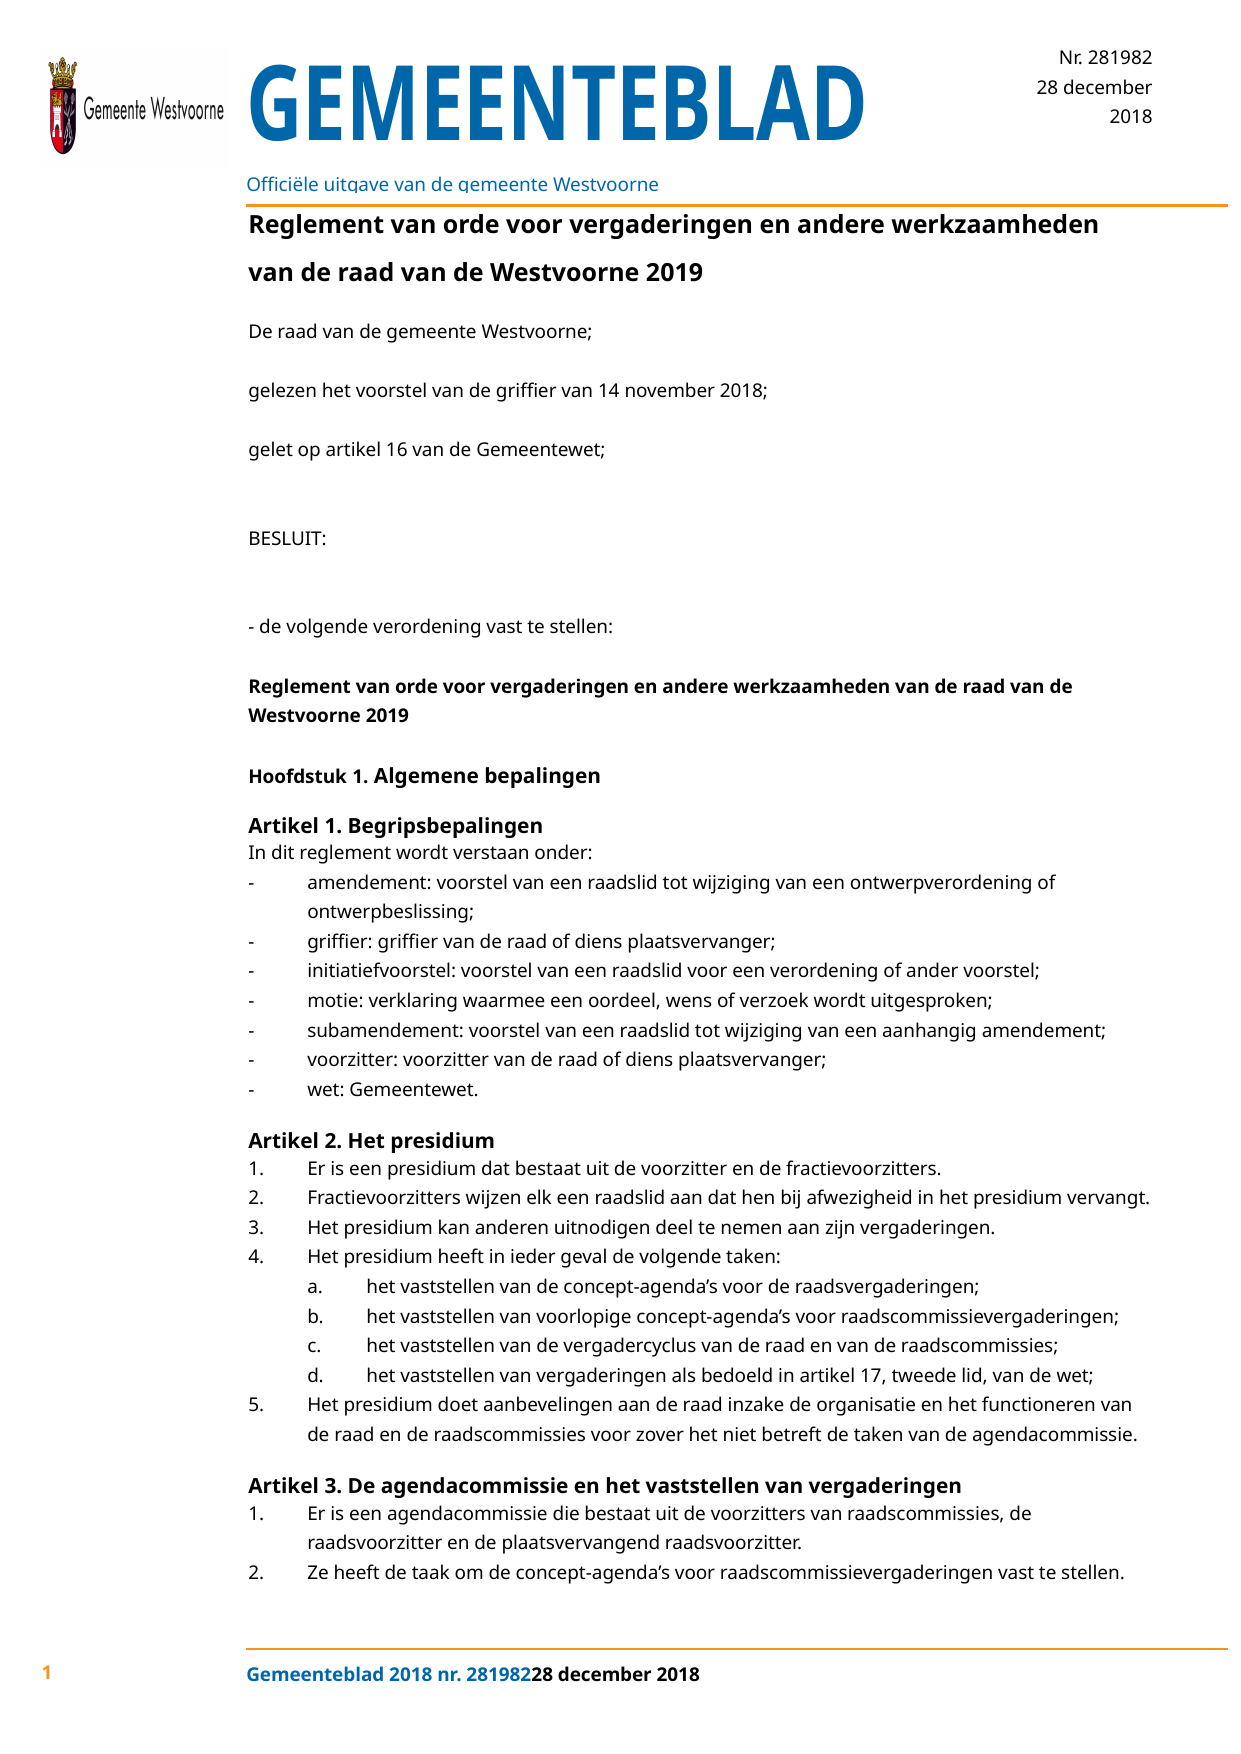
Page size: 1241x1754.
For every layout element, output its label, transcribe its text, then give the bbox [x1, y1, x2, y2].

text Reglement van orde voor vergaderingen en andere werkzaamheden van de raad van de Westvoorne 2019 [248, 207, 1152, 288]
text In dit reglement wordt verstaan onder: [248, 839, 1152, 865]
list initiatiefvoorstel: voorstel van een raadslid voor een verordening of ander voorstel; [248, 958, 1152, 983]
text Reglement van orde voor vergaderingen en andere werkzaamheden van de raad van de Westvoorne 2019 [248, 673, 1152, 728]
list het vaststellen van voorlopige concept-agenda’s voor raadscommissievergaderingen; [307, 1303, 1152, 1328]
text Artikel 2. Het presidium [248, 1126, 1152, 1155]
list Fractievoorzitters wijzen elk een raadslid aan dat hen bij afwezigheid in het presidium vervangt. [248, 1184, 1152, 1210]
list voorzitter: voorzitter van de raad of diens plaatsvervanger; [248, 1046, 1152, 1072]
text - de volgende verordening vast te stellen: [248, 614, 1152, 639]
list Het presidium doet aanbevelingen aan de raad inzake de organisatie en het functioneren van de raad en de raadscommissies voor zover het niet betreft de taken van de agendacommissie. [248, 1392, 1152, 1447]
list het vaststellen van vergaderingen als bedoeld in artikel 17, tweede lid, van de wet; [307, 1362, 1152, 1388]
list Het presidium heeft in ieder geval de volgende taken: [248, 1244, 1152, 1269]
text gelet op artikel 16 van de Gemeentewet; [248, 436, 1152, 462]
list Ze heeft de taak om de concept-agenda’s voor raadscommissievergaderingen vast te stellen. [248, 1559, 1152, 1585]
text Hoofdstuk 1. Algemene bepalingen [248, 762, 1152, 790]
list het vaststellen van de vergadercyclus van de raad en van de raadscommissies; [307, 1332, 1152, 1358]
list Er is een presidium dat bestaat uit de voorzitter en de fractievoorzitters. [248, 1155, 1152, 1181]
text gelezen het voorstel van de griffier van 14 november 2018; [248, 377, 1152, 403]
list subamendement: voorstel van een raadslid tot wijziging van een aanhangig amendement; [248, 1017, 1152, 1043]
text Artikel 3. De agendacommissie en het vaststellen van vergaderingen [248, 1472, 1152, 1500]
text Artikel 1. Begripsbepalingen [248, 811, 1152, 839]
list wet: Gemeentewet. [248, 1076, 1152, 1102]
list Er is een agendacommissie die bestaat uit de voorzitters van raadscommissies, de raadsvoorzitter en de plaatsvervangend raadsvoorzitter. [248, 1500, 1152, 1555]
picture [41, 47, 231, 172]
text De raad van de gemeente Westvoorne; [248, 318, 1152, 344]
list amendement: voorstel van een raadslid tot wijziging van een ontwerpverordening of ontwerpbeslissing; [248, 869, 1152, 924]
list het vaststellen van de concept-agenda’s voor de raadsvergaderingen; [307, 1273, 1152, 1299]
list griffier: griffier van de raad of diens plaatsvervanger; [248, 928, 1152, 954]
text BESLUIT: [248, 525, 1152, 551]
list motie: verklaring waarmee een oordeel, wens of verzoek wordt uitgesproken; [248, 987, 1152, 1013]
list Het presidium kan anderen uitnodigen deel te nemen aan zijn vergaderingen. [248, 1214, 1152, 1240]
